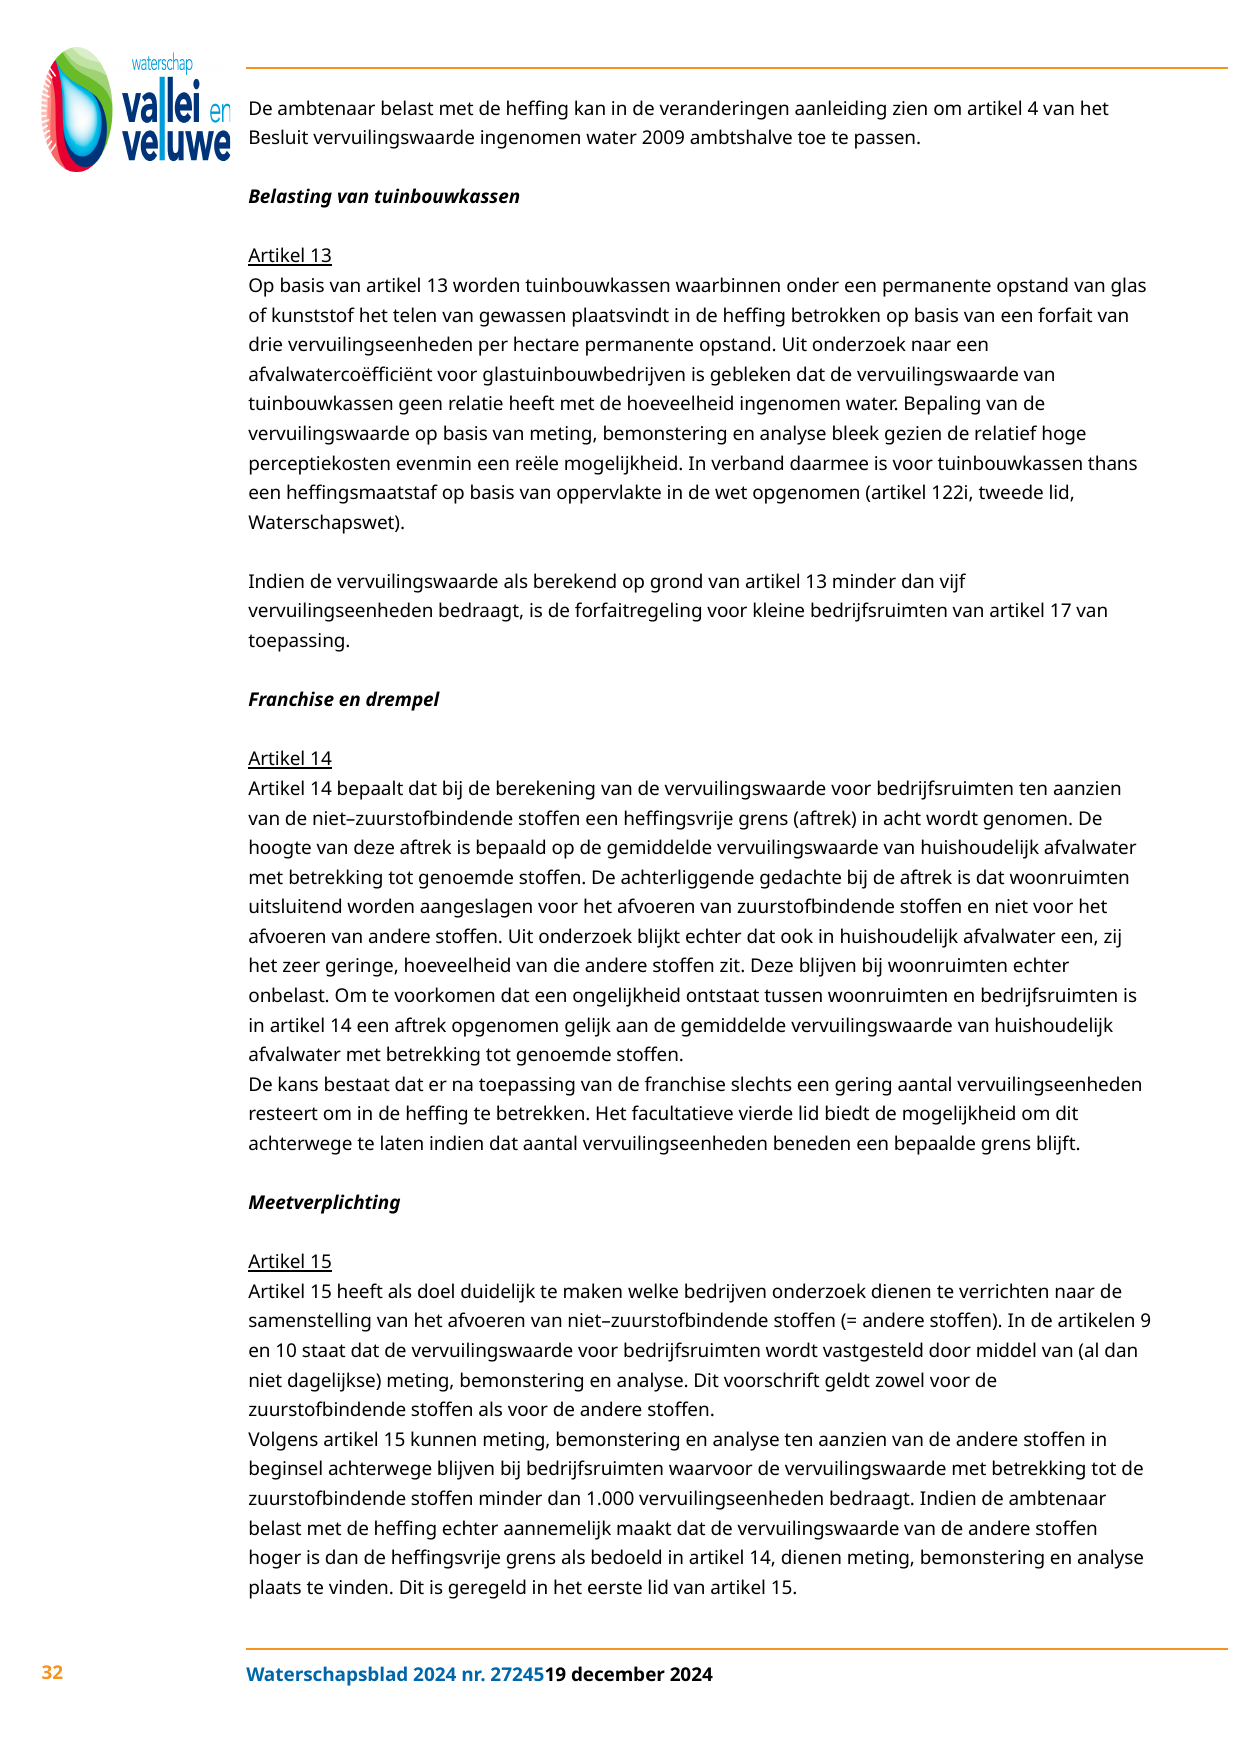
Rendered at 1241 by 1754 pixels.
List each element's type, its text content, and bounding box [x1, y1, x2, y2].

text Artikel 14 bepaalt dat bij de berekening van de vervuilingswaarde voor bedrijfsruimten ten aanzien van de niet–zuurstofbindende stoffen een heffingsvrije grens (aftrek) in acht wordt genomen. De hoogte van deze aftrek is bepaald op de gemiddelde vervuilingswaarde van huishoudelijk afvalwater met betrekking tot genoemde stoffen. De achterliggende gedachte bij de aftrek is dat woonruimten uitsluitend worden aangeslagen voor het afvoeren van zuurstofbindende stoffen en niet voor het afvoeren van andere stoffen. Uit onderzoek blijkt echter dat ook in huishoudelijk afvalwater een, zij het zeer geringe, hoeveelheid van die andere stoffen zit. Deze blijven bij woonruimten echter onbelast. Om te voorkomen dat een ongelijkheid ontstaat tussen woonruimten en bedrijfsruimten is in artikel 14 een aftrek opgenomen gelijk aan de gemiddelde vervuilingswaarde van huishoudelijk afvalwater met betrekking tot genoemde stoffen. [248, 775, 1152, 1067]
text Artikel 15 [248, 1248, 1152, 1274]
text Op basis van artikel 13 worden tuinbouwkassen waarbinnen onder een permanente opstand van glas of kunststof het telen van gewassen plaatsvindt in de heffing betrokken op basis van een forfait van drie vervuilingseenheden per hectare permanente opstand. Uit onderzoek naar een afvalwatercoëfficiënt voor glastuinbouwbedrijven is gebleken dat de vervuilingswaarde van tuinbouwkassen geen relatie heeft met de hoeveelheid ingenomen water. Bepaling van de vervuilingswaarde op basis van meting, bemonstering en analyse bleek gezien de relatief hoge perceptiekosten evenmin een reële mogelijkheid. In verband daarmee is voor tuinbouwkassen thans een heffingsmaatstaf op basis van oppervlakte in de wet opgenomen (artikel 122i, tweede lid, Waterschapswet). [248, 272, 1152, 535]
text De kans bestaat dat er na toepassing van de franchise slechts een gering aantal vervuilingseenheden resteert om in de heffing te betrekken. Het facultatieve vierde lid biedt de mogelijkheid om dit achterwege te laten indien dat aantal vervuilingseenheden beneden een bepaalde grens blijft. [248, 1071, 1152, 1156]
text Artikel 15 heeft als doel duidelijk te maken welke bedrijven onderzoek dienen te verrichten naar de samenstelling van het afvoeren van niet–zuurstofbindende stoffen (= andere stoffen). In de artikelen 9 en 10 staat dat de vervuilingswaarde voor bedrijfsruimten wordt vastgesteld door middel van (al dan niet dagelijkse) meting, bemonstering en analyse. Dit voorschrift geldt zowel voor de zuurstofbindende stoffen als voor de andere stoffen. [248, 1278, 1152, 1422]
text Artikel 14 [248, 746, 1152, 771]
text Volgens artikel 15 kunnen meting, bemonstering en analyse ten aanzien van de andere stoffen in beginsel achterwege blijven bij bedrijfsruimten waarvoor de vervuilingswaarde met betrekking tot de zuurstofbindende stoffen minder dan 1.000 vervuilingseenheden bedraagt. Indien de ambtenaar belast met de heffing echter aannemelijk maakt dat de vervuilingswaarde van de andere stoffen hoger is dan de heffingsvrije grens als bedoeld in artikel 14, dienen meting, bemonstering en analyse plaats te vinden. Dit is geregeld in het eerste lid van artikel 15. [248, 1426, 1152, 1600]
picture [41, 47, 231, 172]
text De ambtenaar belast met de heffing kan in de veranderingen aanleiding zien om artikel 4 van het Besluit vervuilingswaarde ingenomen water 2009 ambtshalve toe te passen. [248, 95, 1152, 150]
text Indien de vervuilingswaarde als berekend op grond van artikel 13 minder dan vijf vervuilingseenheden bedraagt, is de forfaitregeling voor kleine bedrijfsruimten van artikel 17 van toepassing. [248, 568, 1152, 653]
text Belasting van tuinbouwkassen [248, 183, 1152, 209]
text Artikel 13 [248, 243, 1152, 268]
text Franchise en drempel [248, 686, 1152, 712]
text Meetverplichting [248, 1189, 1152, 1215]
